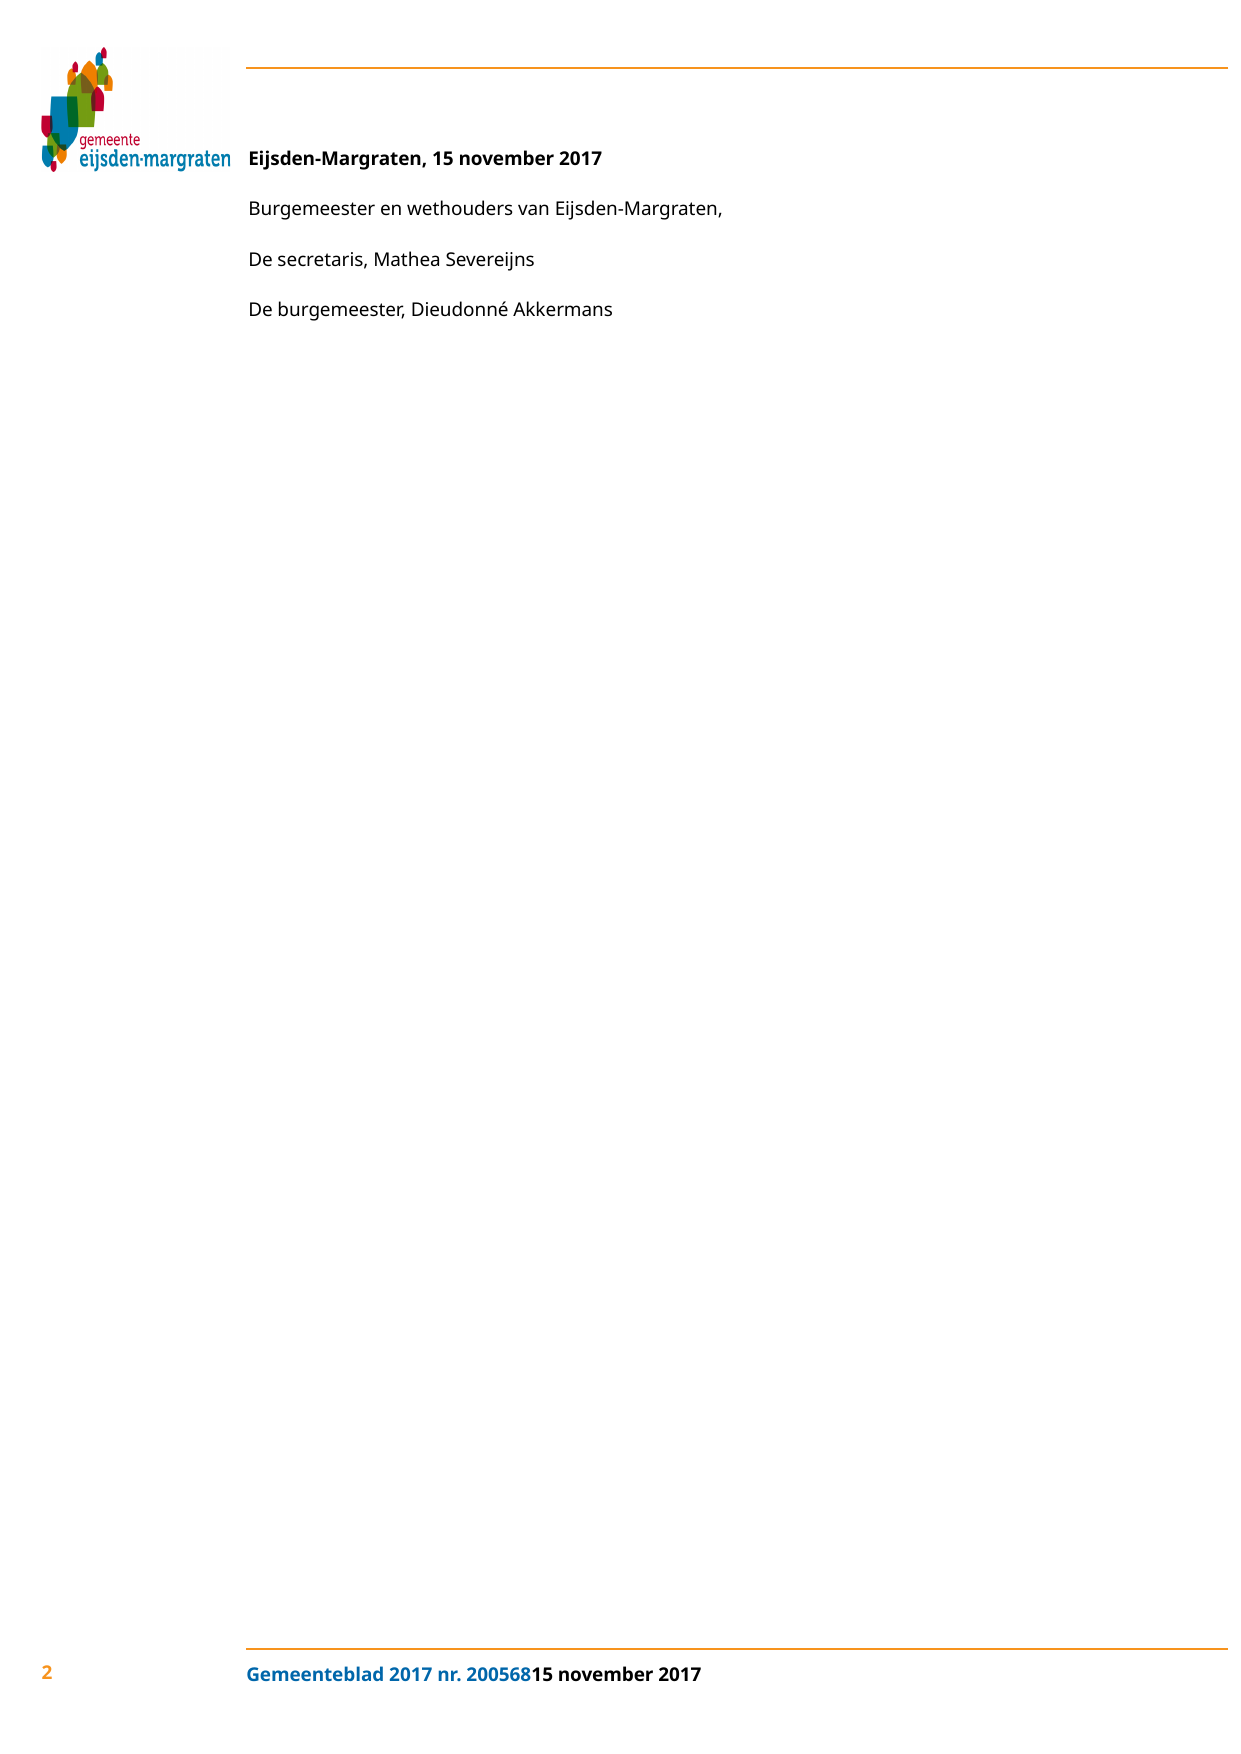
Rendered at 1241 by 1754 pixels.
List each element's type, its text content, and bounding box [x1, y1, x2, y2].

text De secretaris, Mathea Severeijns [248, 246, 1152, 272]
text Eijsden-Margraten, 15 november 2017 [248, 145, 1152, 171]
picture [41, 47, 231, 172]
text De burgemeester, Dieudonné Akkermans [248, 296, 1152, 322]
text Burgemeester en wethouders van Eijsden-Margraten, [248, 196, 1152, 221]
